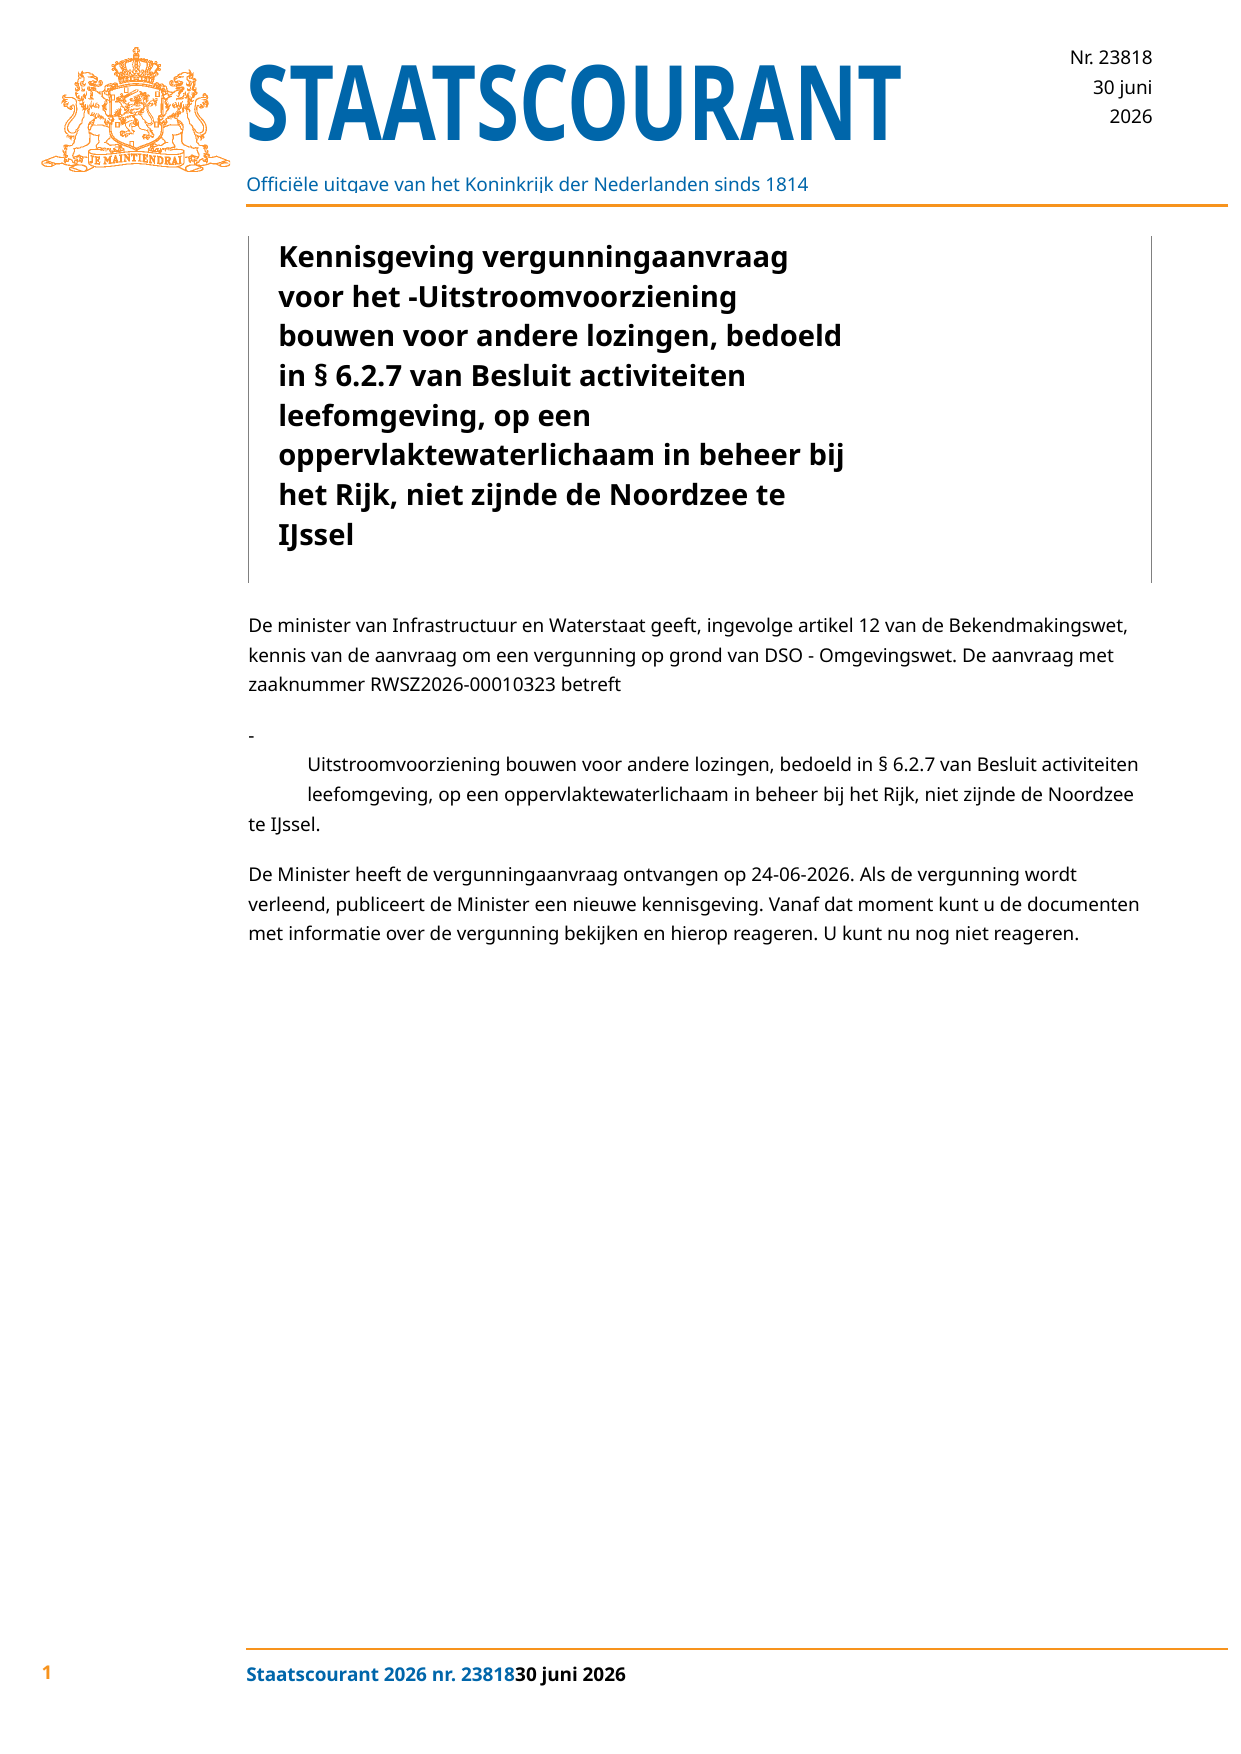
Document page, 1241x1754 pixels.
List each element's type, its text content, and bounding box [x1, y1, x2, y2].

picture [912, 236, 1090, 414]
table_header [1090, 236, 1151, 413]
text De Minister heeft de vergunningaanvraag ontvangen op 24-06-2026. Als de vergunning wordt verleend, publiceert de Minister een nieuwe kennisgeving. Vanaf dat moment kunt u de documenten met informatie over de vergunning bekijken en hierop reageren. U kunt nu nog niet reageren. [248, 861, 1152, 946]
table_header [850, 236, 912, 413]
table_header Kennisgeving vergunningaanvraag voor het -Uitstroomvoorziening bouwen voor andere lozingen, bedoeld in § 6.2.7 van Besluit activiteiten leefomgeving, op een oppervlaktewaterlichaam in beheer bij het Rijk, niet zijnde de Noordzee te IJssel [249, 236, 850, 583]
text te IJssel. [248, 811, 1152, 836]
table_header [850, 414, 1151, 583]
picture [41, 47, 231, 172]
list Uitstroomvoorziening bouwen voor andere lozingen, bedoeld in § 6.2.7 van Besluit activiteiten leefomgeving, op een oppervlaktewaterlichaam in beheer bij het Rijk, niet zijnde de Noordzee [248, 752, 1152, 807]
text De minister van Infrastructuur en Waterstaat geeft, ingevolge artikel 12 van de Bekendmakingswet, kennis van de aanvraag om een vergunning op grond van DSO - Omgevingswet. De aanvraag met zaaknummer RWSZ2026-00010323 betreft [248, 612, 1152, 697]
